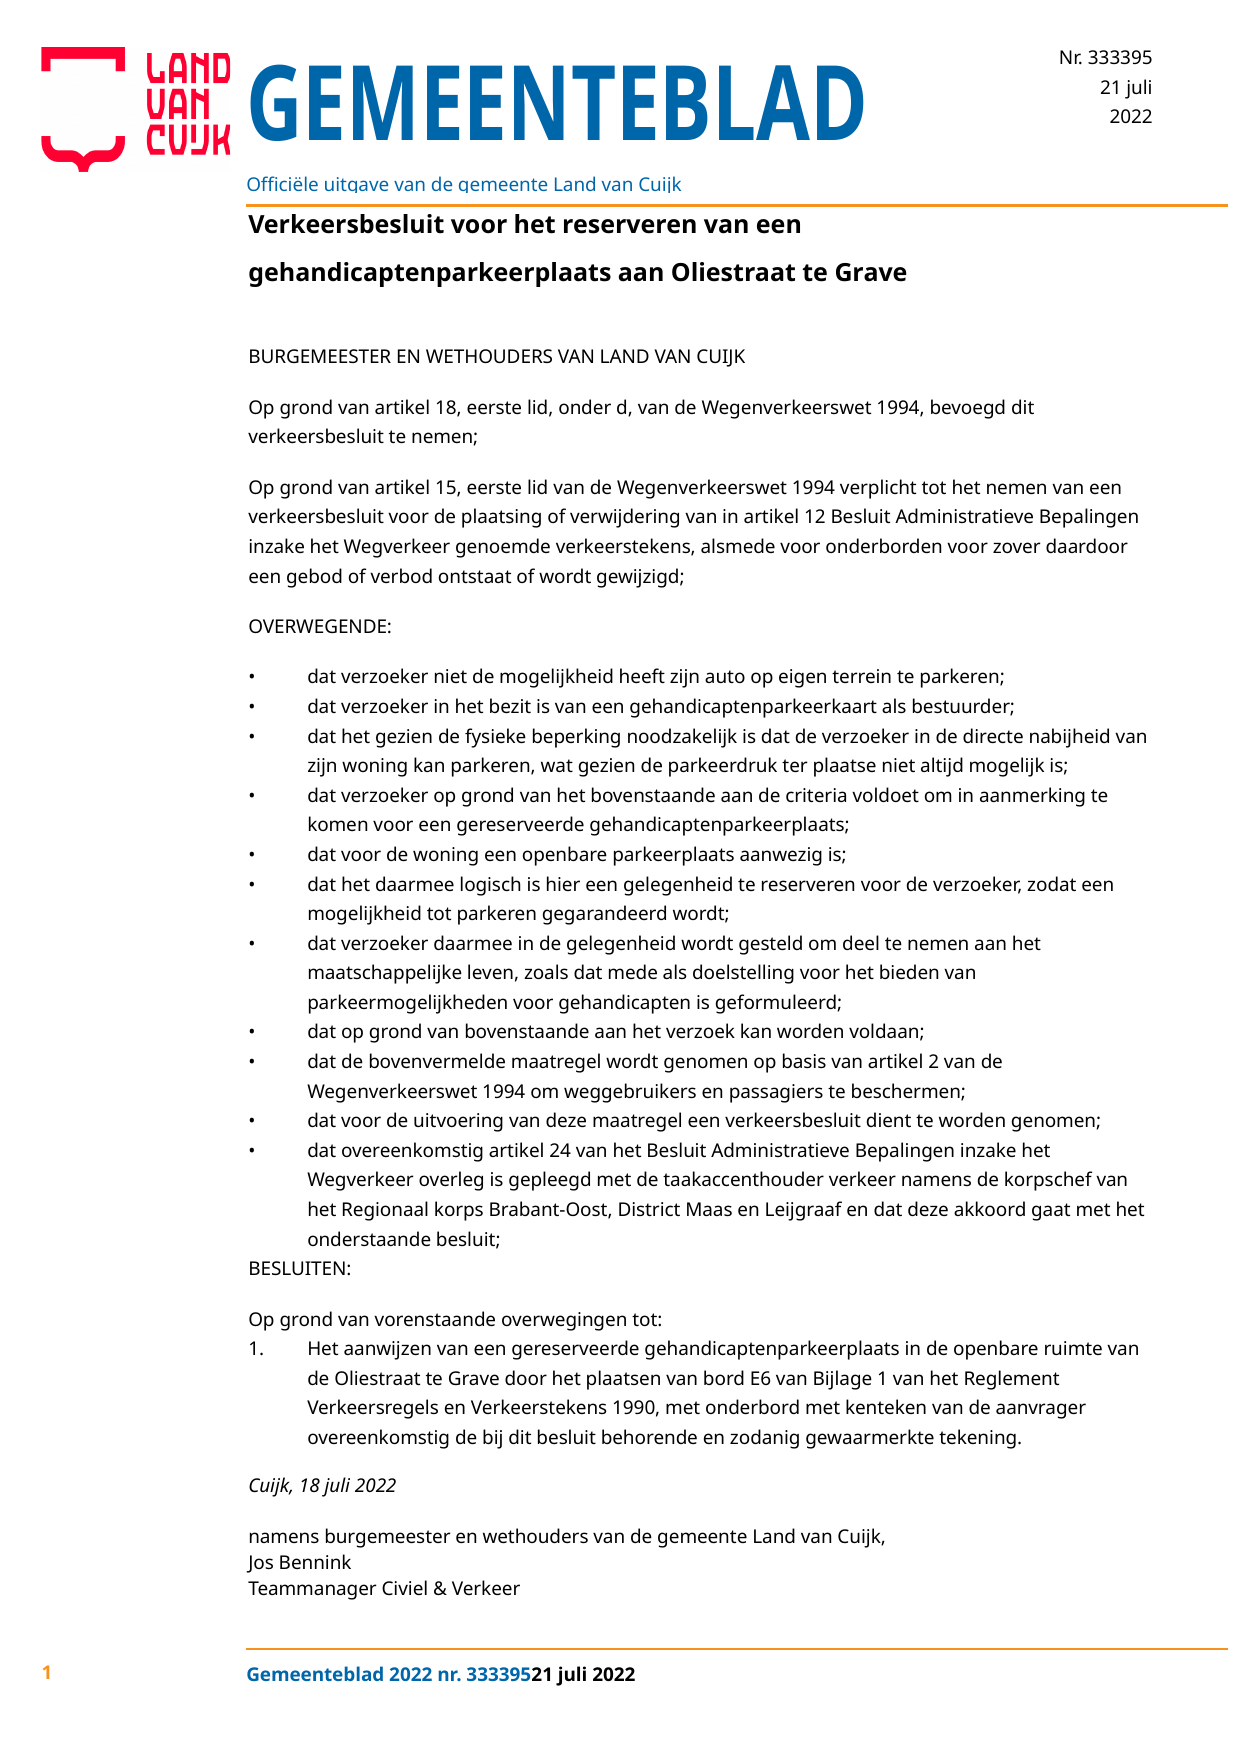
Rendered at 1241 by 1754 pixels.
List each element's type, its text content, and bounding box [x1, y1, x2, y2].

list dat verzoeker daarmee in de gelegenheid wordt gesteld om deel te nemen aan het maatschappelijke leven, zoals dat mede als doelstelling voor het bieden van parkeermogelijkheden voor gehandicapten is geformuleerd; [248, 930, 1152, 1015]
text BURGEMEESTER EN WETHOUDERS VAN LAND VAN CUIJK [248, 344, 1152, 369]
text Op grond van artikel 15, eerste lid van de Wegenverkeerswet 1994 verplicht tot het nemen van een verkeersbesluit voor de plaatsing of verwijdering van in artikel 12 Besluit Administratieve Bepalingen inzake het Wegverkeer genoemde verkeerstekens, alsmede voor onderborden voor zover daardoor een gebod of verbod ontstaat of wordt gewijzigd; [248, 474, 1152, 588]
text Verkeersbesluit voor het reserveren van een gehandicaptenparkeerplaats aan Oliestraat te Grave [248, 207, 1152, 288]
text Op grond van artikel 18, eerste lid, onder d, van de Wegenverkeerswet 1994, bevoegd dit verkeersbesluit te nemen; [248, 394, 1152, 449]
text Teammanager Civiel & Verkeer [248, 1575, 1152, 1601]
list dat verzoeker in het bezit is van een gehandicaptenparkeerkaart als bestuurder; [248, 693, 1152, 719]
list dat voor de uitvoering van deze maatregel een verkeersbesluit dient te worden genomen; [248, 1107, 1152, 1133]
list dat verzoeker op grond van het bovenstaande aan de criteria voldoet om in aanmerking te komen voor een gereserveerde gehandicaptenparkeerplaats; [248, 782, 1152, 837]
text BESLUITEN: [248, 1255, 1152, 1281]
list dat de bovenvermelde maatregel wordt genomen op basis van artikel 2 van de Wegenverkeerswet 1994 om weggebruikers en passagiers te beschermen; [248, 1048, 1152, 1103]
list Het aanwijzen van een gereserveerde gehandicaptenparkeerplaats in de openbare ruimte van de Oliestraat te Grave door het plaatsen van bord E6 van Bijlage 1 van het Reglement Verkeersregels en Verkeerstekens 1990, met onderbord met kenteken van de aanvrager overeenkomstig de bij dit besluit behorende en zodanig gewaarmerkte tekening. [248, 1335, 1152, 1450]
list dat overeenkomstig artikel 24 van het Besluit Administratieve Bepalingen inzake het Wegverkeer overleg is gepleegd met de taakaccenthouder verkeer namens de korpschef van het Regionaal korps Brabant-Oost, District Maas en Leijgraaf en dat deze akkoord gaat met het onderstaande besluit; [248, 1137, 1152, 1251]
list dat het gezien de fysieke beperking noodzakelijk is dat de verzoeker in de directe nabijheid van zijn woning kan parkeren, wat gezien de parkeerdruk ter plaatse niet altijd mogelijk is; [248, 723, 1152, 778]
text namens burgemeester en wethouders van de gemeente Land van Cuijk, [248, 1523, 1152, 1549]
list dat voor de woning een openbare parkeerplaats aanwezig is; [248, 841, 1152, 867]
text Jos Bennink [248, 1549, 1152, 1575]
text OVERWEGENDE: [248, 613, 1152, 639]
text Op grond van vorenstaande overwegingen tot: [248, 1306, 1152, 1331]
text Cuijk, 18 juli 2022 [248, 1472, 1152, 1498]
list dat verzoeker niet de mogelijkheid heeft zijn auto op eigen terrein te parkeren; [248, 664, 1152, 689]
list dat op grond van bovenstaande aan het verzoek kan worden voldaan; [248, 1019, 1152, 1044]
list dat het daarmee logisch is hier een gelegenheid te reserveren voor de verzoeker, zodat een mogelijkheid tot parkeren gegarandeerd wordt; [248, 871, 1152, 926]
picture [41, 47, 231, 172]
